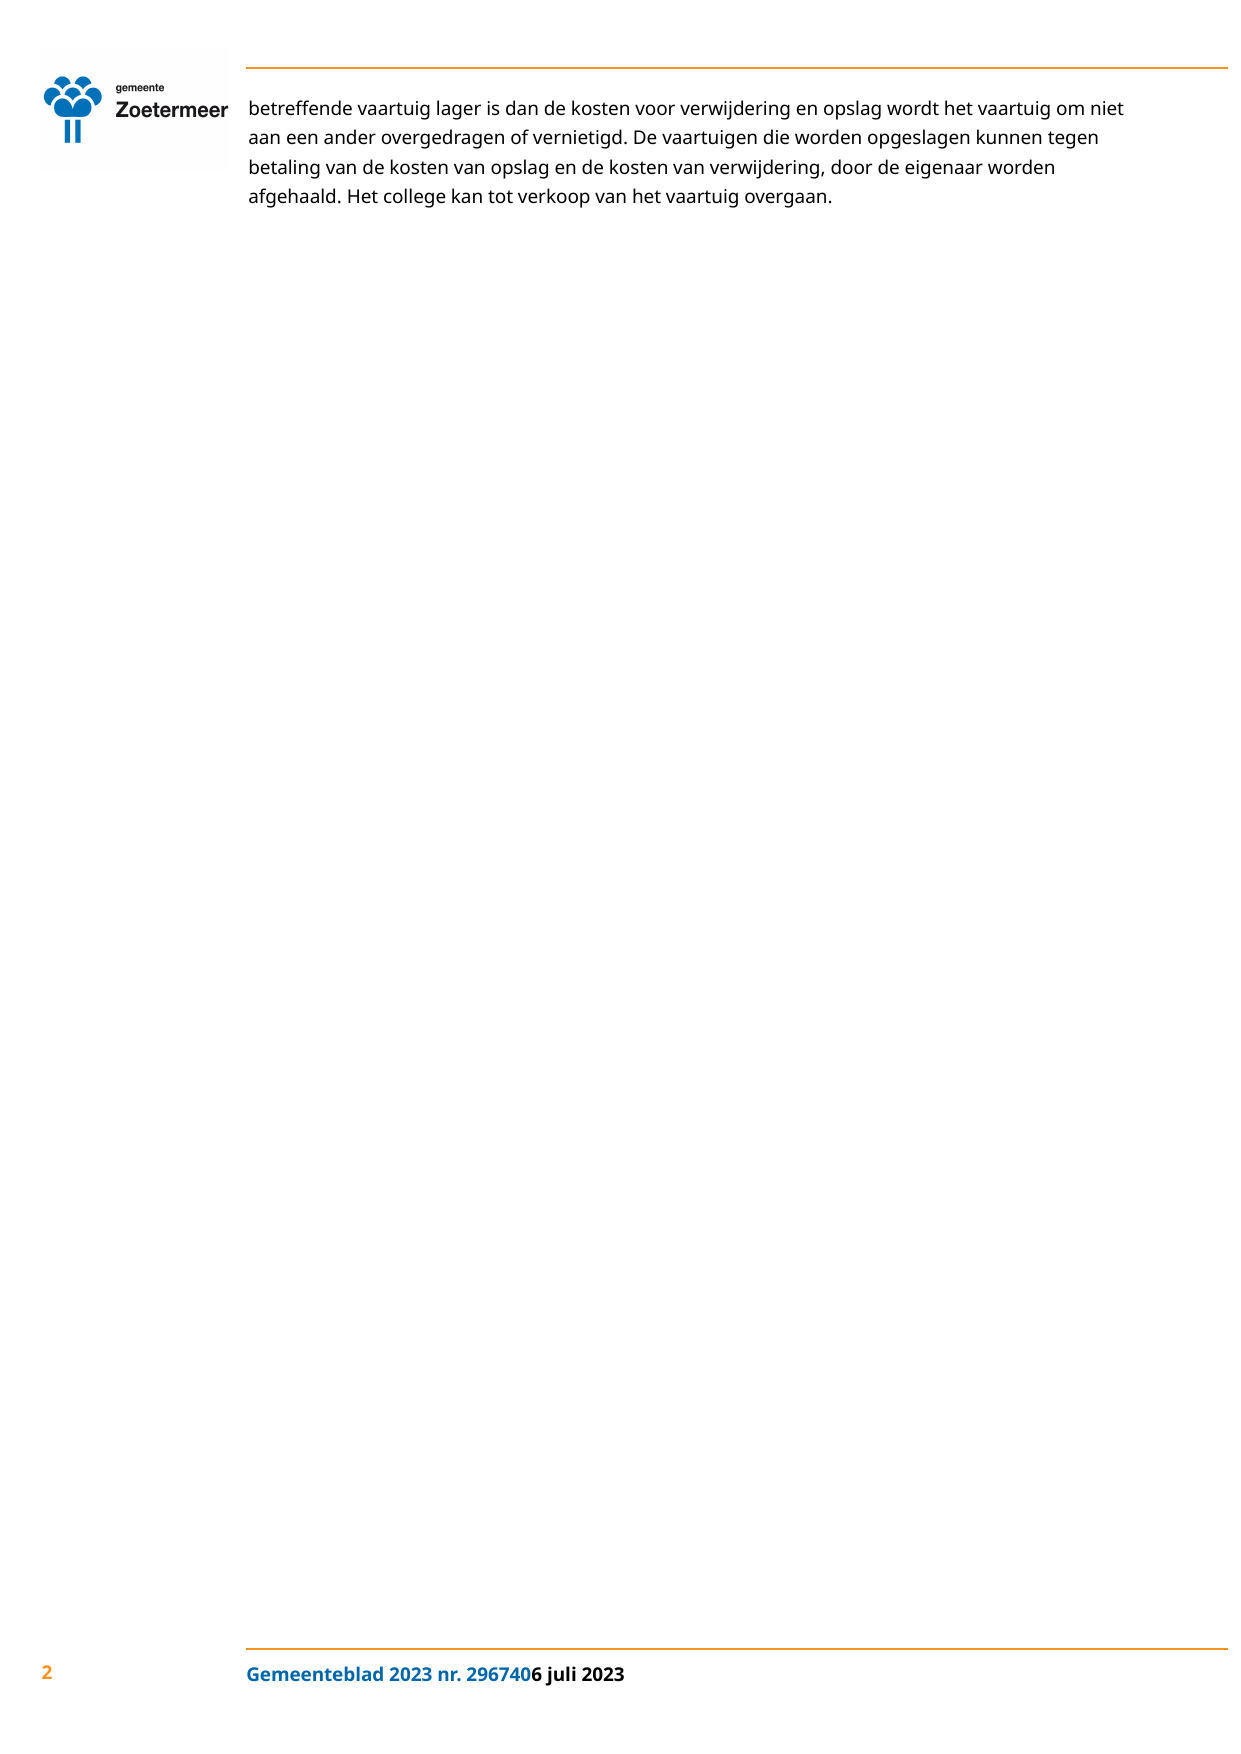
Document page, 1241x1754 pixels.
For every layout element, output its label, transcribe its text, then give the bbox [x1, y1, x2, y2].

picture [41, 47, 231, 172]
text betreffende vaartuig lager is dan de kosten voor verwijdering en opslag wordt het vaartuig om niet aan een ander overgedragen of vernietigd. De vaartuigen die worden opgeslagen kunnen tegen betaling van de kosten van opslag en de kosten van verwijdering, door de eigenaar worden afgehaald. Het college kan tot verkoop van het vaartuig overgaan. [248, 95, 1152, 209]
